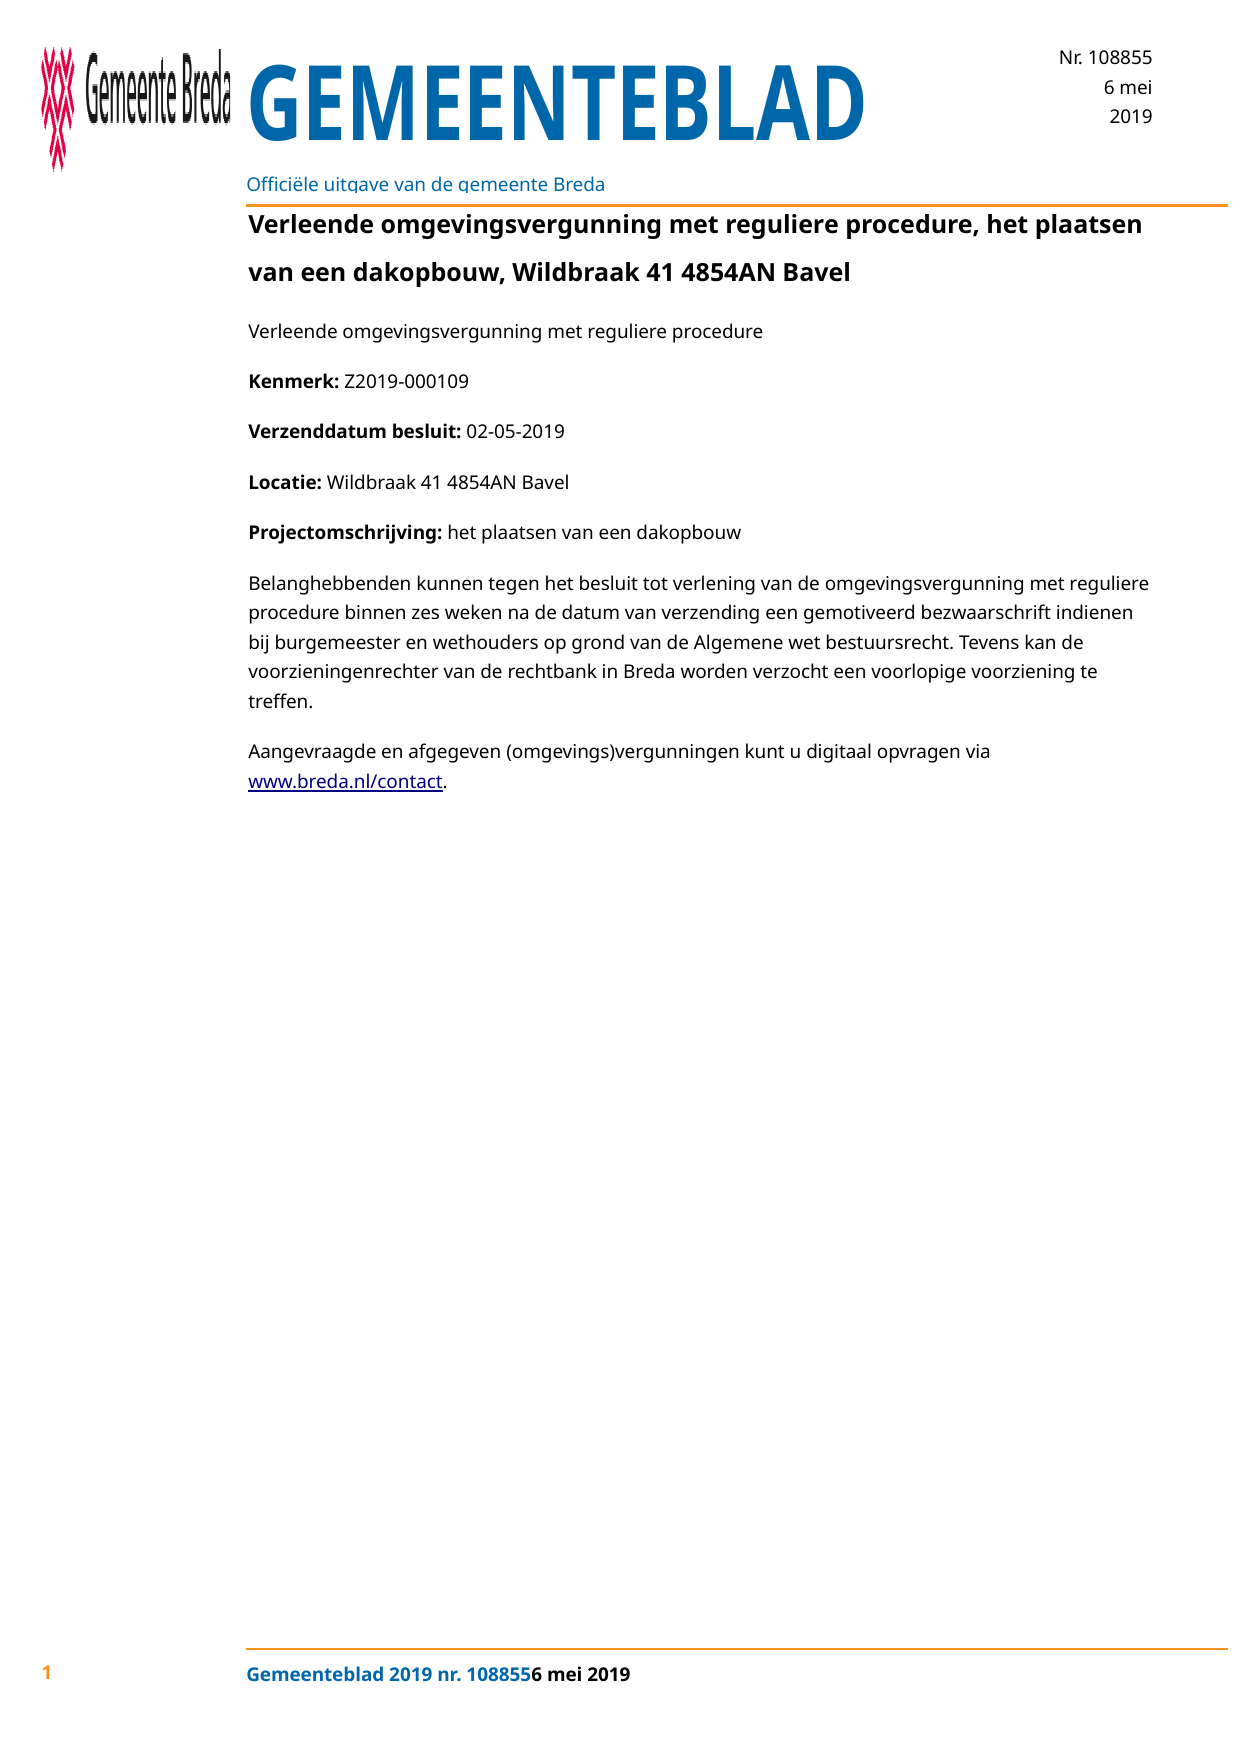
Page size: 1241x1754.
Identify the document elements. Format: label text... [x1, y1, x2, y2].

text Kenmerk: Z2019-000109 [248, 368, 1152, 394]
text Aangevraagde en afgegeven (omgevings)vergunningen kunt u digitaal opvragen via www.breda.nl/contact. [248, 739, 1152, 794]
text Verleende omgevingsvergunning met reguliere procedure, het plaatsen van een dakopbouw, Wildbraak 41 4854AN Bavel [248, 207, 1152, 288]
text Locatie: Wildbraak 41 4854AN Bavel [248, 469, 1152, 495]
text Verleende omgevingsvergunning met reguliere procedure [248, 318, 1152, 344]
text Verzenddatum besluit: 02-05-2019 [248, 419, 1152, 444]
text Belanghebbenden kunnen tegen het besluit tot verlening van de omgevingsvergunning met reguliere procedure binnen zes weken na de datum van verzending een gemotiveerd bezwaarschrift indienen bij burgemeester en wethouders op grond van de Algemene wet bestuursrecht. Tevens kan de voorzieningenrechter van de rechtbank in Breda worden verzocht een voorlopige voorziening te treffen. [248, 570, 1152, 714]
picture [41, 47, 231, 172]
text Projectomschrijving: het plaatsen van een dakopbouw [248, 519, 1152, 545]
